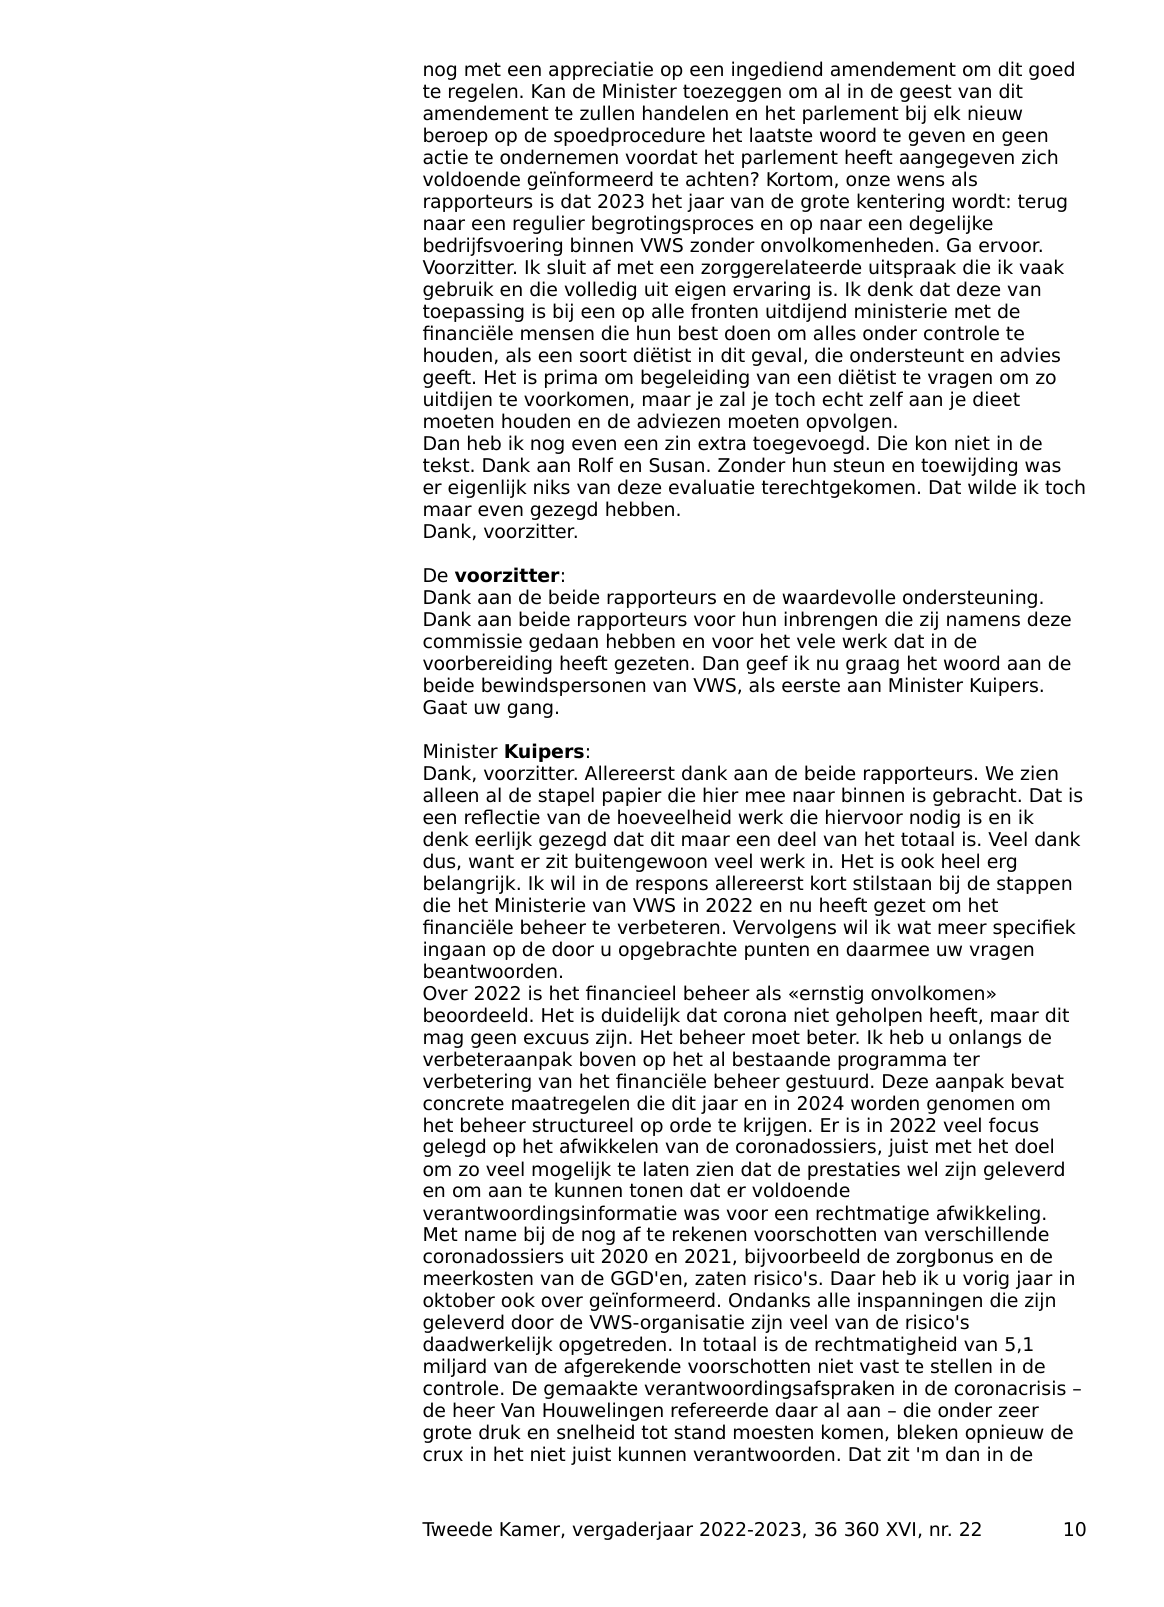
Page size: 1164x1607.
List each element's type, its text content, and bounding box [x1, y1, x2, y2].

text Over 2022 is het financieel beheer als «ernstig onvolkomen» beoordeeld. Het is duidelijk dat corona niet geholpen heeft, maar dit mag geen excuus zijn. Het beheer moet beter. Ik heb u onlangs de verbeteraanpak boven op het al bestaande programma ter verbetering van het financiële beheer gestuurd. Deze aanpak bevat concrete maatregelen die dit jaar en in 2024 worden genomen om het beheer structureel op orde te krijgen. Er is in 2022 veel focus gelegd op het afwikkelen van de coronadossiers, juist met het doel om zo veel mogelijk te laten zien dat de prestaties wel zijn geleverd en om aan te kunnen tonen dat er voldoende verantwoordingsinformatie was voor een rechtmatige afwikkeling. Met name bij de nog af te rekenen voorschotten van verschillende coronadossiers uit 2020 en 2021, bijvoorbeeld de zorgbonus en de meerkosten van de GGD'en, zaten risico's. Daar heb ik u vorig jaar in oktober ook over geïnformeerd. Ondanks alle inspanningen die zijn geleverd door de VWS-organisatie zijn veel van de risico's daadwerkelijk opgetreden. In totaal is de rechtmatigheid van 5,1 miljard van de afgerekende voorschotten niet vast te stellen in de controle. De gemaakte verantwoordingsafspraken in de coronacrisis – de heer Van Houwelingen refereerde daar al aan – die onder zeer grote druk en snelheid tot stand moesten komen, bleken opnieuw de crux in het niet juist kunnen verantwoorden. Dat zit 'm dan in de [422, 983, 1087, 1466]
text De voorzitter: [422, 565, 1087, 587]
text Minister Kuipers: [422, 741, 1087, 763]
text nog met een appreciatie op een ingediend amendement om dit goed te regelen. Kan de Minister toezeggen om al in de geest van dit amendement te zullen handelen en het parlement bij elk nieuw beroep op de spoedprocedure het laatste woord te geven en geen actie te ondernemen voordat het parlement heeft aangegeven zich voldoende geïnformeerd te achten? Kortom, onze wens als rapporteurs is dat 2023 het jaar van de grote kentering wordt: terug naar een regulier begrotingsproces en op naar een degelijke bedrijfsvoering binnen VWS zonder onvolkomenheden. Ga ervoor. [422, 59, 1087, 257]
text Voorzitter. Ik sluit af met een zorggerelateerde uitspraak die ik vaak gebruik en die volledig uit eigen ervaring is. Ik denk dat deze van toepassing is bij een op alle fronten uitdijend ministerie met de financiële mensen die hun best doen om alles onder controle te houden, als een soort diëtist in dit geval, die ondersteunt en advies geeft. Het is prima om begeleiding van een diëtist te vragen om zo uitdijen te voorkomen, maar je zal je toch echt zelf aan je dieet moeten houden en de adviezen moeten opvolgen. [422, 257, 1087, 433]
text Dank, voorzitter. [422, 521, 1087, 543]
text Dank, voorzitter. Allereerst dank aan de beide rapporteurs. We zien alleen al de stapel papier die hier mee naar binnen is gebracht. Dat is een reflectie van de hoeveelheid werk die hiervoor nodig is en ik denk eerlijk gezegd dat dit maar een deel van het totaal is. Veel dank dus, want er zit buitengewoon veel werk in. Het is ook heel erg belangrijk. Ik wil in de respons allereerst kort stilstaan bij de stappen die het Ministerie van VWS in 2022 en nu heeft gezet om het financiële beheer te verbeteren. Vervolgens wil ik wat meer specifiek ingaan op de door u opgebrachte punten en daarmee uw vragen beantwoorden. [422, 763, 1087, 983]
text Dank aan de beide rapporteurs en de waardevolle ondersteuning. Dank aan beide rapporteurs voor hun inbrengen die zij namens deze commissie gedaan hebben en voor het vele werk dat in de voorbereiding heeft gezeten. Dan geef ik nu graag het woord aan de beide bewindspersonen van VWS, als eerste aan Minister Kuipers. Gaat uw gang. [422, 587, 1087, 719]
text Dan heb ik nog even een zin extra toegevoegd. Die kon niet in de tekst. Dank aan Rolf en Susan. Zonder hun steun en toewijding was er eigenlijk niks van deze evaluatie terechtgekomen. Dat wilde ik toch maar even gezegd hebben. [422, 433, 1087, 521]
